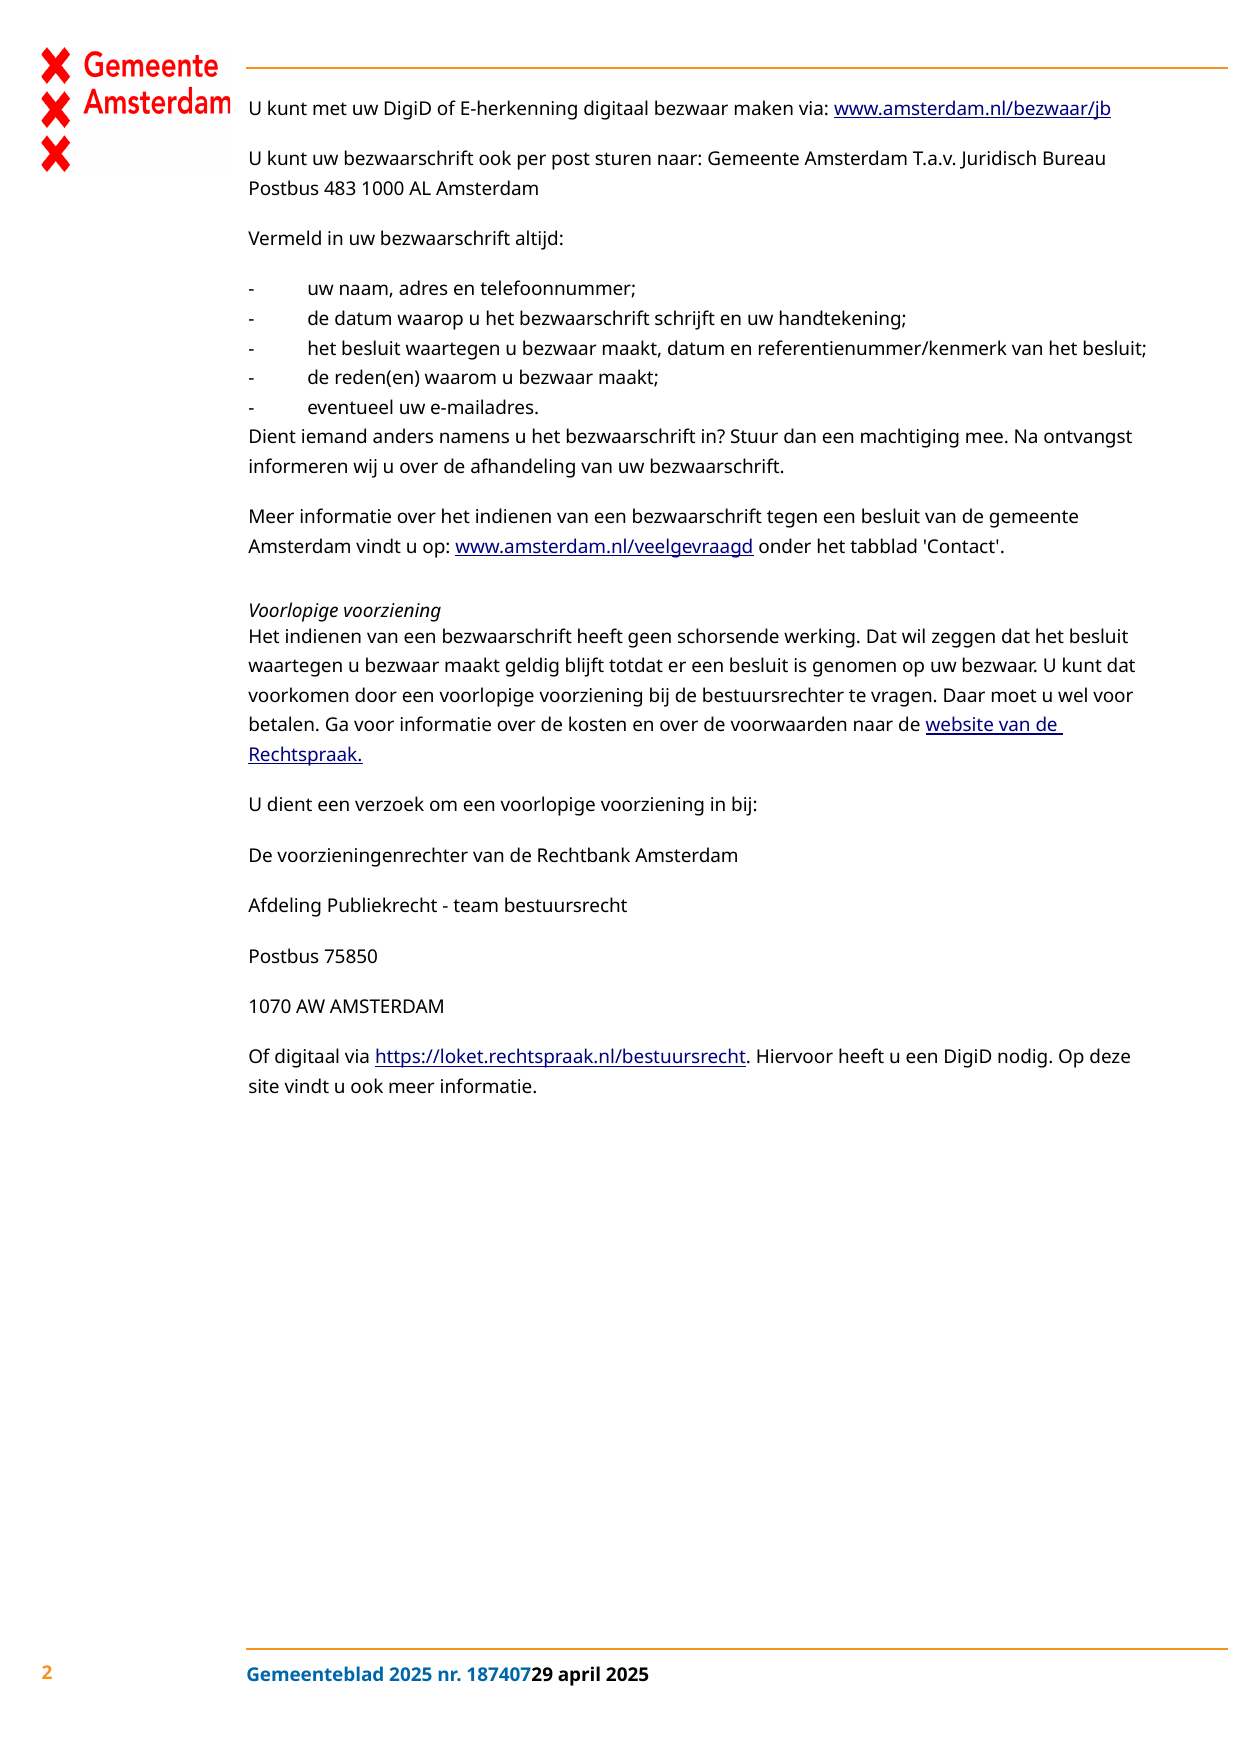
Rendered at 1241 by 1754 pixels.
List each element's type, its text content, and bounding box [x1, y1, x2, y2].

text Meer informatie over het indienen van een bezwaarschrift tegen een besluit van de gemeente Amsterdam vindt u op: www.amsterdam.nl/veelgevraagd onder het tabblad 'Contact'. [248, 503, 1152, 559]
text U kunt met uw DigiD of E-herkenning digitaal bezwaar maken via: www.amsterdam.nl/bezwaar/jb [248, 95, 1152, 121]
list de datum waarop u het bezwaarschrift schrijft en uw handtekening; [248, 305, 1152, 331]
text U dient een verzoek om een voorlopige voorziening in bij: [248, 792, 1152, 817]
list het besluit waartegen u bezwaar maakt, datum en referentienummer/kenmerk van het besluit; [248, 335, 1152, 361]
text Vermeld in uw bezwaarschrift altijd: [248, 225, 1152, 251]
list eventueel uw e-mailadres. [248, 394, 1152, 420]
text Postbus 75850 [248, 943, 1152, 968]
text Het indienen van een bezwaarschrift heeft geen schorsende werking. Dat wil zeggen dat het besluit waartegen u bezwaar maakt geldig blijft totdat er een besluit is genomen op uw bezwaar. U kunt dat voorkomen door een voorlopige voorziening bij de bestuursrechter te vragen. Daar moet u wel voor betalen. Ga voor informatie over de kosten en over de voorwaarden naar de website van de Rechtspraak. [248, 623, 1152, 767]
text 1070 AW AMSTERDAM [248, 993, 1152, 1019]
text Of digitaal via https://loket.rechtspraak.nl/bestuursrecht. Hiervoor heeft u een DigiD nodig. Op deze site vindt u ook meer informatie. [248, 1044, 1152, 1099]
text Voorlopige voorziening [248, 597, 1152, 623]
picture [41, 47, 231, 172]
text Afdeling Publiekrecht - team bestuursrecht [248, 892, 1152, 918]
text De voorzieningenrechter van de Rechtbank Amsterdam [248, 842, 1152, 868]
list de reden(en) waarom u bezwaar maakt; [248, 364, 1152, 390]
list uw naam, adres en telefoonnummer; [248, 276, 1152, 301]
text U kunt uw bezwaarschrift ook per post sturen naar: Gemeente Amsterdam T.a.v. Juridisch Bureau Postbus 483 1000 AL Amsterdam [248, 145, 1152, 201]
text Dient iemand anders namens u het bezwaarschrift in? Stuur dan een machtiging mee. Na ontvangst informeren wij u over de afhandeling van uw bezwaarschrift. [248, 423, 1152, 479]
